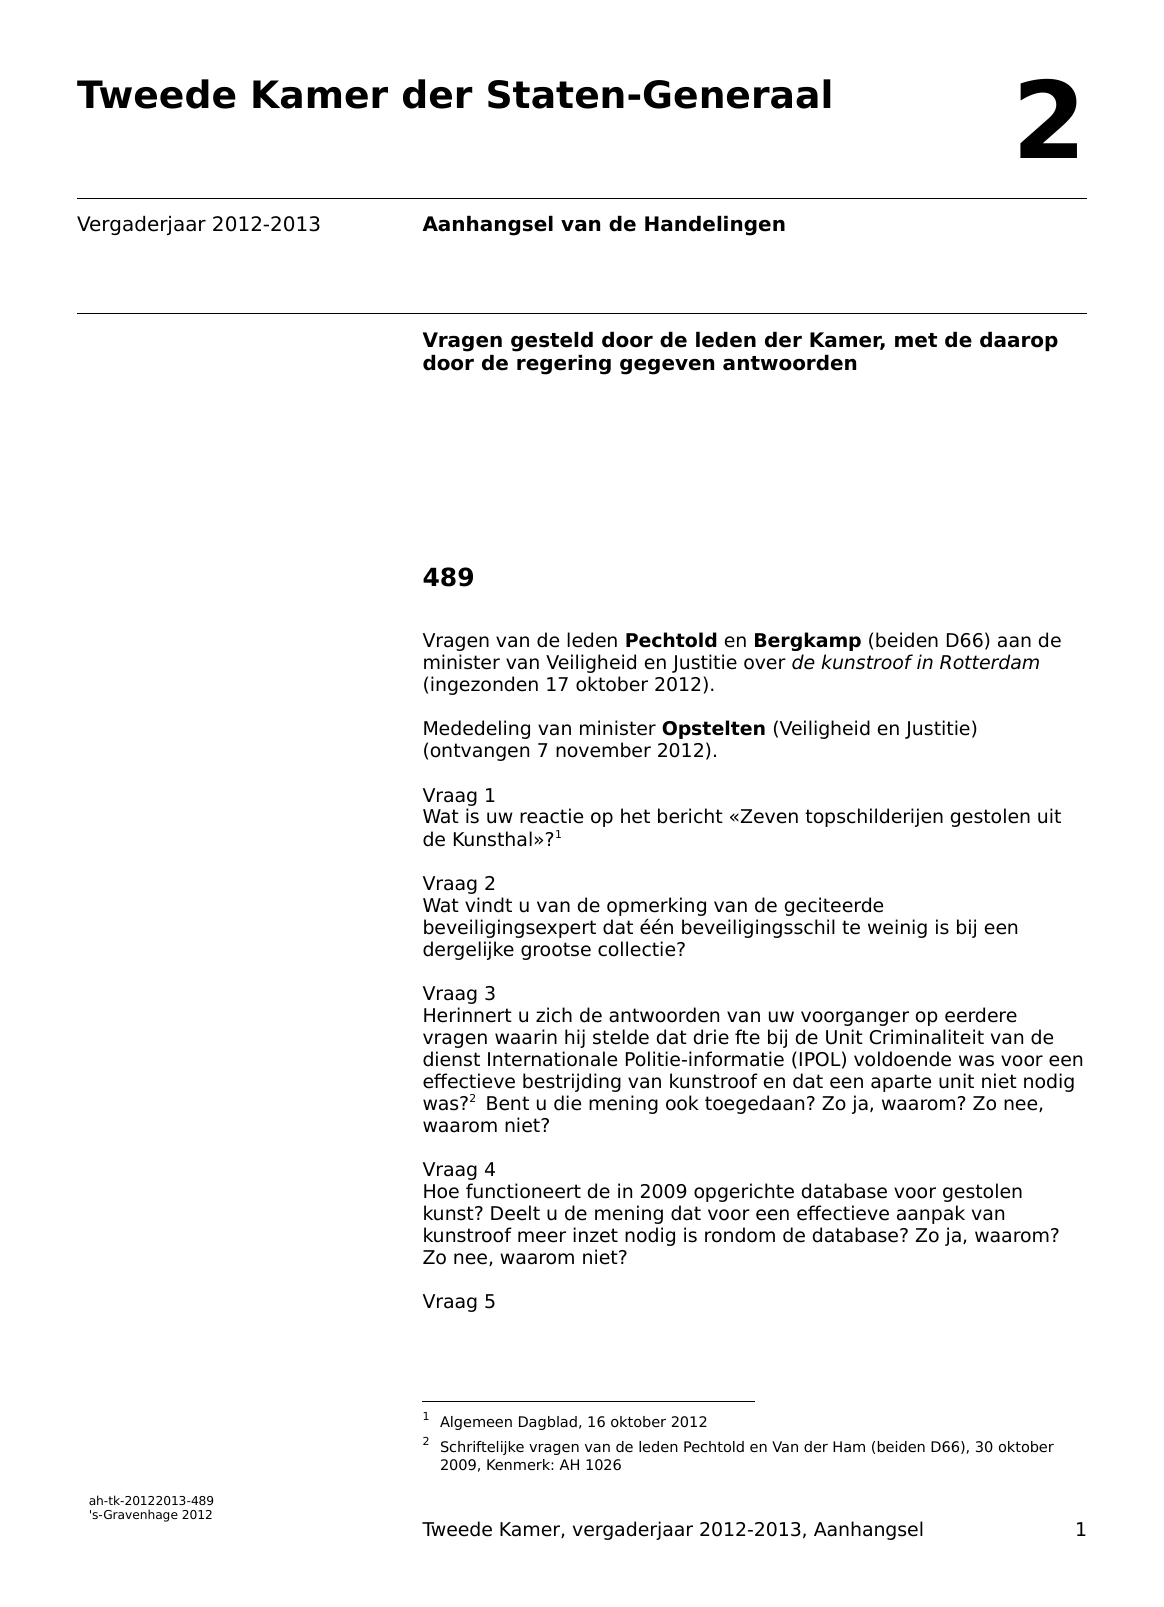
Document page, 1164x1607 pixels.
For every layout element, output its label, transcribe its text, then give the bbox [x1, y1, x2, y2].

text Vraag 2 [422, 873, 1087, 894]
text Herinnert u zich de antwoorden van uw voorganger op eerdere vragen waarin hij stelde dat drie fte bij de Unit Criminaliteit van de dienst Internationale Politie-informatie (IPOL) voldoende was voor een effectieve bestrijding van kunstroof en dat een aparte unit niet nodig was? Bent u die mening ook toegedaan? Zo ja, waarom? Zo nee, waarom niet? [422, 1005, 1087, 1137]
text Vraag 5 [422, 1291, 1087, 1313]
text 489 [422, 563, 1087, 592]
text Mededeling van minister Opstelten (Veiligheid en Justitie) (ontvangen 7 november 2012). [422, 718, 1087, 762]
text Wat vindt u van de opmerking van de geciteerde beveiligingsexpert dat één beveiligingsschil te weinig is bij een dergelijke grootse collectie? [422, 894, 1087, 961]
table_header 2 [886, 59, 1087, 198]
text 's-Gravenhage 2012 [88, 1508, 323, 1522]
text Vraag 3 [422, 983, 1087, 1005]
text ah-tk-20122013-489 [88, 1494, 323, 1508]
table_header Tweede Kamer der Staten-Generaal [77, 59, 886, 198]
text Wat is uw reactie op het bericht «Zeven topschilderijen gestolen uit de Kunsthal»? [422, 806, 1087, 850]
text Vragen van de leden Pechtold en Bergkamp (beiden D66) aan de minister van Veiligheid en Justitie over de kunstroof in Rotterdam (ingezonden 17 oktober 2012). [422, 630, 1087, 696]
text Vraag 4 [422, 1159, 1087, 1181]
table_cell [77, 314, 422, 375]
text Vraag 1 [422, 784, 1087, 806]
text Hoe functioneert de in 2009 opgerichte database voor gestolen kunst? Deelt u de mening dat voor een effectieve aanpak van kunstroof meer inzet nodig is rondom de database? Zo ja, waarom? Zo nee, waarom niet? [422, 1181, 1087, 1269]
table_cell Aanhangsel van de Handelingen [422, 199, 1087, 313]
text Algemeen Dagblad, 16 oktober 2012 [422, 1410, 1087, 1432]
table_cell Vergaderjaar 2012-2013 [77, 199, 422, 313]
table_cell Vragen gesteld door de leden der Kamer, met de daarop door de regering gegeven antwoorden [422, 314, 1087, 375]
text Schriftelijke vragen van de leden Pechtold en Van der Ham (beiden D66), 30 oktober 2009, Kenmerk: AH 1026 [422, 1435, 1087, 1474]
